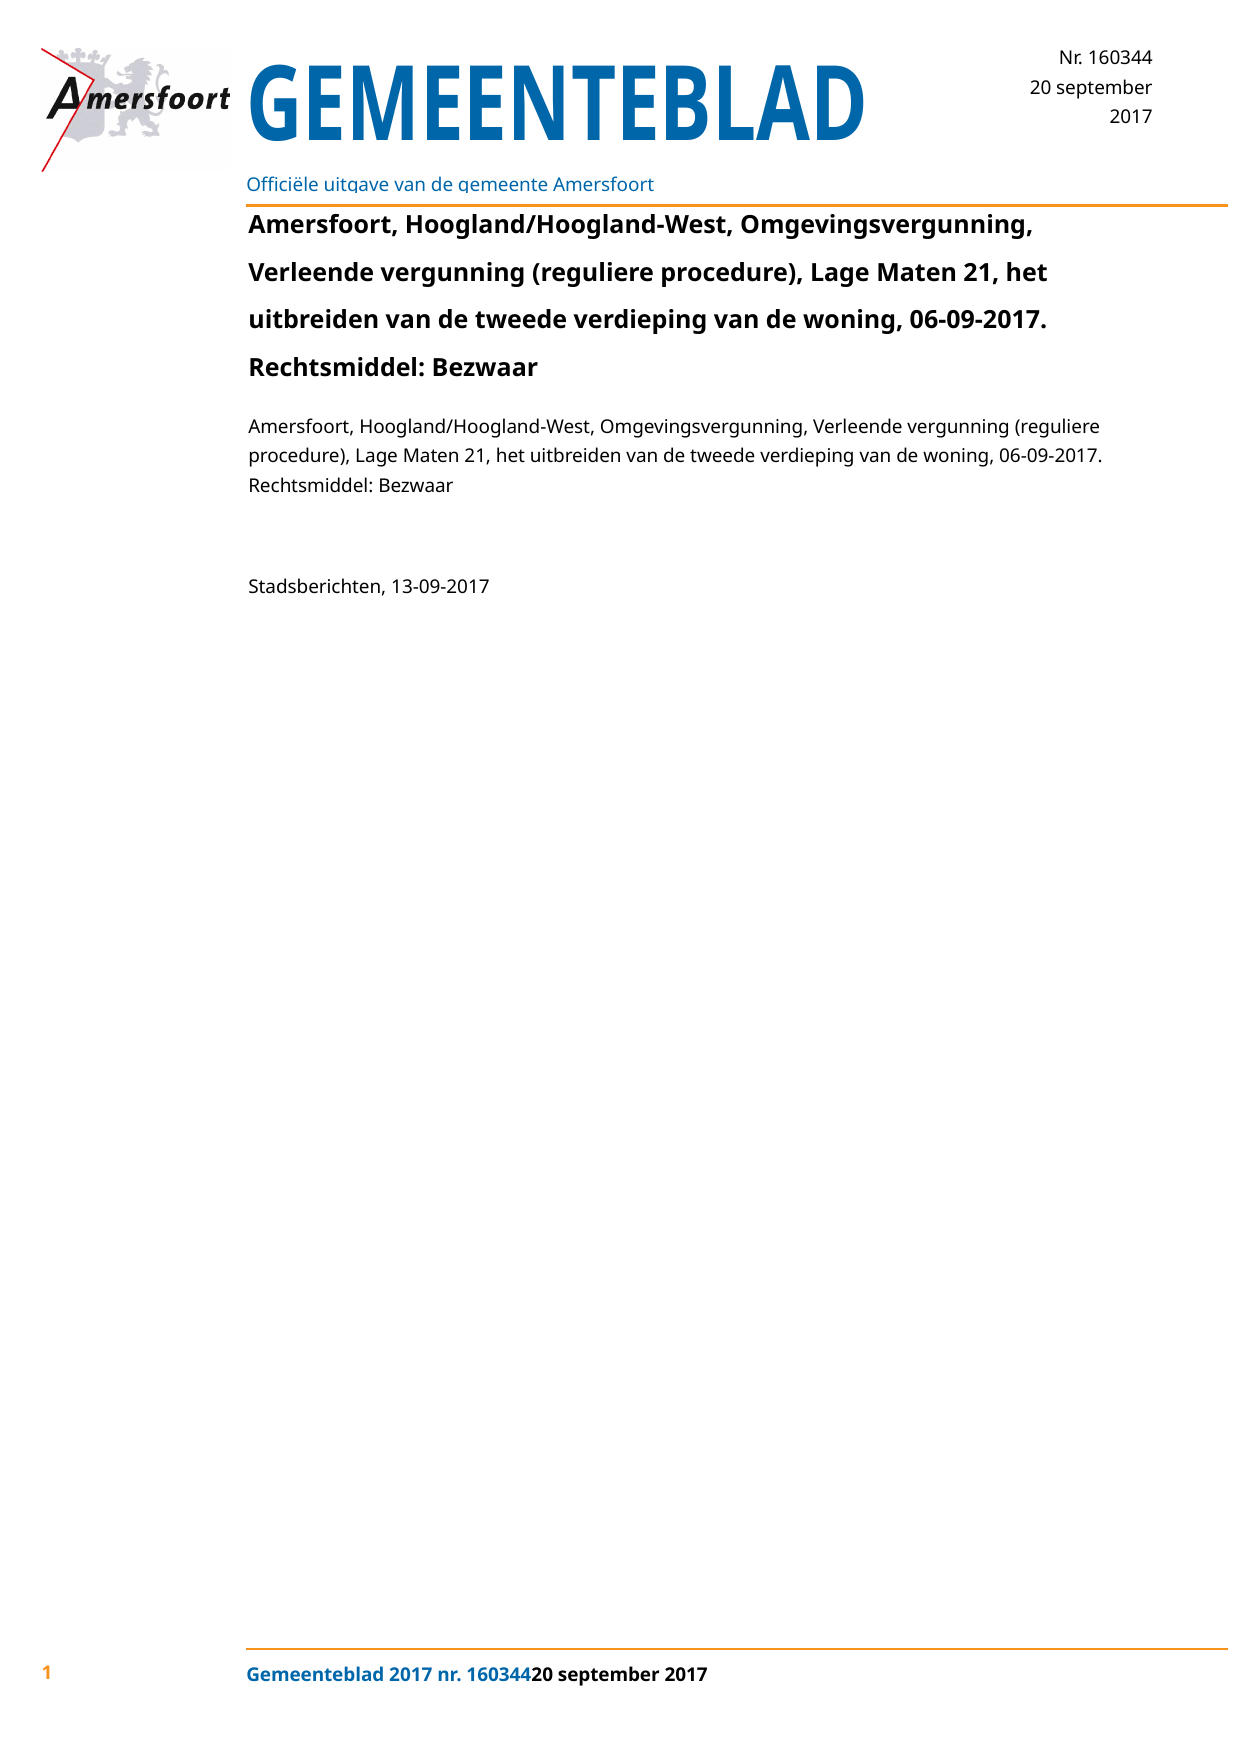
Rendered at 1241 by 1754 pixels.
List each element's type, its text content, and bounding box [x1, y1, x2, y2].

text Amersfoort, Hoogland/Hoogland-West, Omgevingsvergunning, Verleende vergunning (reguliere procedure), Lage Maten 21, het uitbreiden van de tweede verdieping van de woning, 06-09-2017. Rechtsmiddel: Bezwaar [248, 207, 1152, 384]
picture [41, 47, 231, 172]
text Stadsberichten, 13-09-2017 [248, 573, 1152, 599]
text Amersfoort, Hoogland/Hoogland-West, Omgevingsvergunning, Verleende vergunning (reguliere procedure), Lage Maten 21, het uitbreiden van de tweede verdieping van de woning, 06-09-2017. Rechtsmiddel: Bezwaar [248, 413, 1152, 498]
